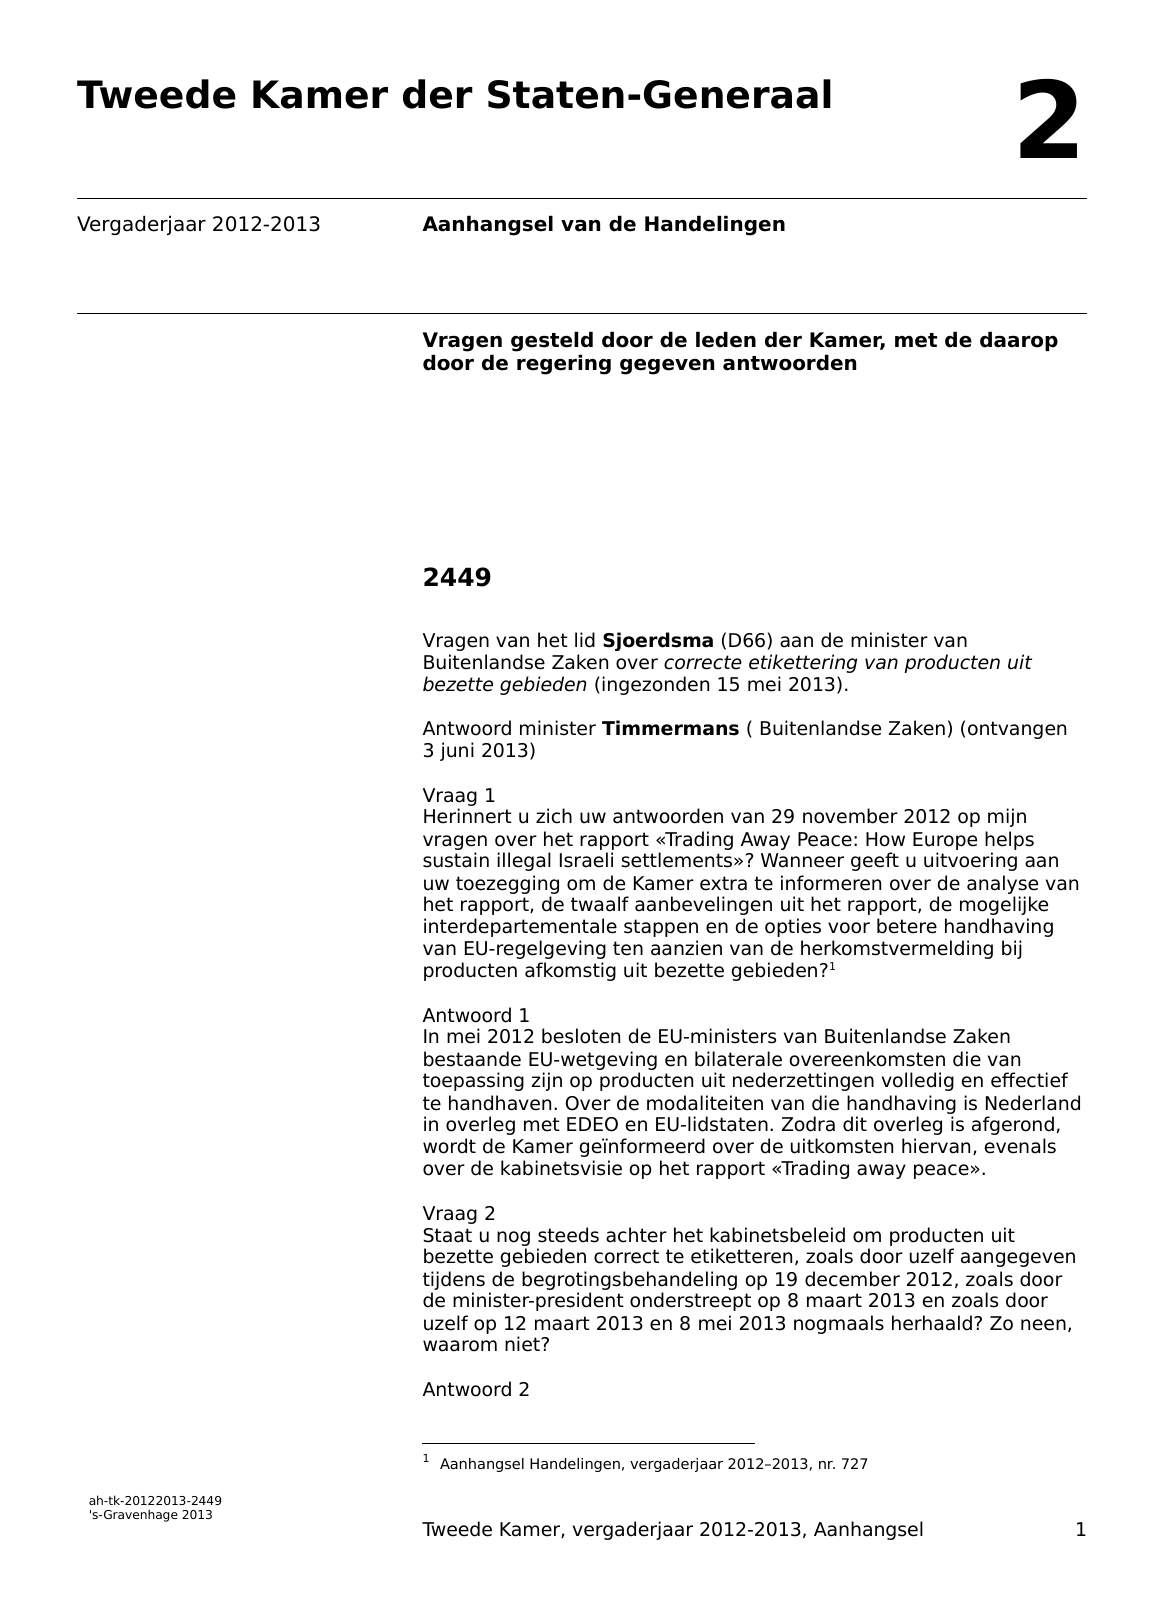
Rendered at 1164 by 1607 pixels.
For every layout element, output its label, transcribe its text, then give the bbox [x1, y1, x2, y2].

text Vraag 2 [422, 1202, 1087, 1224]
text Vraag 1 [422, 784, 1087, 806]
text Aanhangsel Handelingen, vergaderjaar 2012–2013, nr. 727 [422, 1452, 1087, 1474]
table_cell Vragen gesteld door de leden der Kamer, met de daarop door de regering gegeven antwoorden [422, 314, 1087, 375]
text 2449 [422, 563, 1087, 592]
table_cell Vergaderjaar 2012-2013 [77, 199, 422, 313]
text Antwoord 1 [422, 1004, 1087, 1026]
text Antwoord minister Timmermans ( Buitenlandse Zaken) (ontvangen 3 juni 2013) [422, 718, 1087, 762]
text Herinnert u zich uw antwoorden van 29 november 2012 op mijn vragen over het rapport «Trading Away Peace: How Europe helps sustain illegal Israeli settlements»? Wanneer geeft u uitvoering aan uw toezegging om de Kamer extra te informeren over de analyse van het rapport, de twaalf aanbevelingen uit het rapport, de mogelijke interdepartementale stappen en de opties voor betere handhaving van EU-regelgeving ten aanzien van de herkomstvermelding bij producten afkomstig uit bezette gebieden? [422, 806, 1087, 982]
text Vragen van het lid Sjoerdsma (D66) aan de minister van Buitenlandse Zaken over correcte etikettering van producten uit bezette gebieden (ingezonden 15 mei 2013). [422, 630, 1087, 696]
table_header 2 [886, 59, 1087, 198]
text Staat u nog steeds achter het kabinetsbeleid om producten uit bezette gebieden correct te etiketteren, zoals door uzelf aangegeven tijdens de begrotingsbehandeling op 19 december 2012, zoals door de minister-president onderstreept op 8 maart 2013 en zoals door uzelf op 12 maart 2013 en 8 mei 2013 nogmaals herhaald? Zo neen, waarom niet? [422, 1224, 1087, 1356]
text 's-Gravenhage 2013 [88, 1508, 323, 1522]
table_header Tweede Kamer der Staten-Generaal [77, 59, 886, 198]
text In mei 2012 besloten de EU-ministers van Buitenlandse Zaken bestaande EU-wetgeving en bilaterale overeenkomsten die van toepassing zijn op producten uit nederzettingen volledig en effectief te handhaven. Over de modaliteiten van die handhaving is Nederland in overleg met EDEO en EU-lidstaten. Zodra dit overleg is afgerond, wordt de Kamer geïnformeerd over de uitkomsten hiervan, evenals over de kabinetsvisie op het rapport «Trading away peace». [422, 1026, 1087, 1180]
table_cell Aanhangsel van de Handelingen [422, 199, 1087, 313]
text ah-tk-20122013-2449 [88, 1494, 323, 1508]
table_cell [77, 314, 422, 375]
text Antwoord 2 [422, 1378, 1087, 1401]
